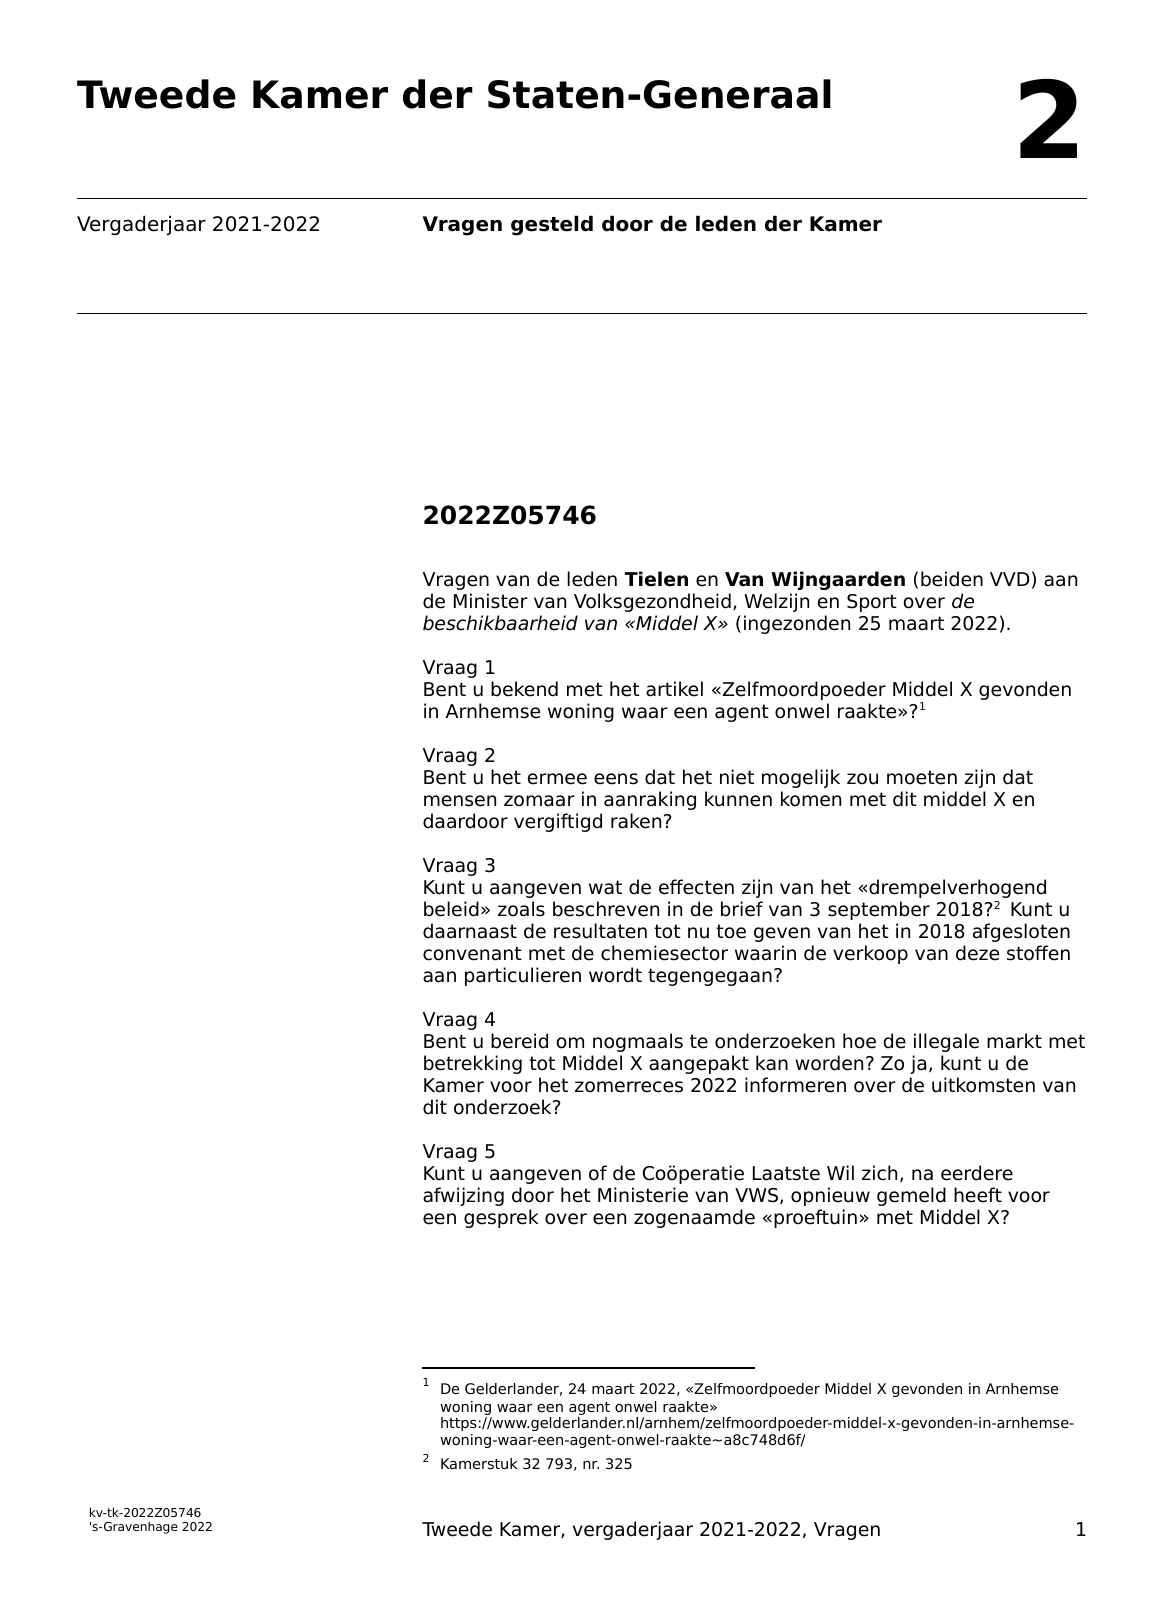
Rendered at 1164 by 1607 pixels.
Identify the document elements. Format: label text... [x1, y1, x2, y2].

text Vraag 4 [422, 1009, 1087, 1031]
text Vragen van de leden Tielen en Van Wijngaarden (beiden VVD) aan de Minister van Volksgezondheid, Welzijn en Sport over de beschikbaarheid van «Middel X» (ingezonden 25 maart 2022). [422, 569, 1087, 635]
text Kunt u aangeven of de Coöperatie Laatste Wil zich, na eerdere afwijzing door het Ministerie van VWS, opnieuw gemeld heeft voor een gesprek over een zogenaamde «proeftuin» met Middel X? [422, 1163, 1087, 1229]
text Vraag 2 [422, 745, 1087, 767]
text Bent u het ermee eens dat het niet mogelijk zou moeten zijn dat mensen zomaar in aanraking kunnen komen met dit middel X en daardoor vergiftigd raken? [422, 767, 1087, 833]
text Vraag 1 [422, 657, 1087, 679]
text De Gelderlander, 24 maart 2022, «Zelfmoordpoeder Middel X gevonden in Arnhemse woning waar een agent onwel raakte» https://www.gelderlander.nl/arnhem/zelfmoordpoeder-middel-x-gevonden-in-arnhemse-woning-waar-een-agent-onwel-raakte~a8c748d6f/ [422, 1377, 1087, 1449]
table_header 2 [886, 59, 1087, 198]
table_cell Vragen gesteld door de leden der Kamer [422, 199, 1087, 313]
text 's-Gravenhage 2022 [88, 1520, 323, 1534]
text Kamerstuk 32 793, nr. 325 [422, 1452, 1087, 1474]
text kv-tk-2022Z05746 [88, 1506, 323, 1520]
text Bent u bereid om nogmaals te onderzoeken hoe de illegale markt met betrekking tot Middel X aangepakt kan worden? Zo ja, kunt u de Kamer voor het zomerreces 2022 informeren over de uitkomsten van dit onderzoek? [422, 1031, 1087, 1119]
text 2022Z05746 [422, 501, 1087, 531]
table_cell Vergaderjaar 2021-2022 [77, 199, 422, 313]
text Vraag 3 [422, 855, 1087, 877]
text Bent u bekend met het artikel «Zelfmoordpoeder Middel X gevonden in Arnhemse woning waar een agent onwel raakte»? [422, 679, 1087, 723]
text Kunt u aangeven wat de effecten zijn van het «drempelverhogend beleid» zoals beschreven in de brief van 3 september 2018? Kunt u daarnaast de resultaten tot nu toe geven van het in 2018 afgesloten convenant met de chemiesector waarin de verkoop van deze stoffen aan particulieren wordt tegengegaan? [422, 877, 1087, 987]
table_header Tweede Kamer der Staten-Generaal [77, 59, 886, 198]
text Vraag 5 [422, 1141, 1087, 1163]
